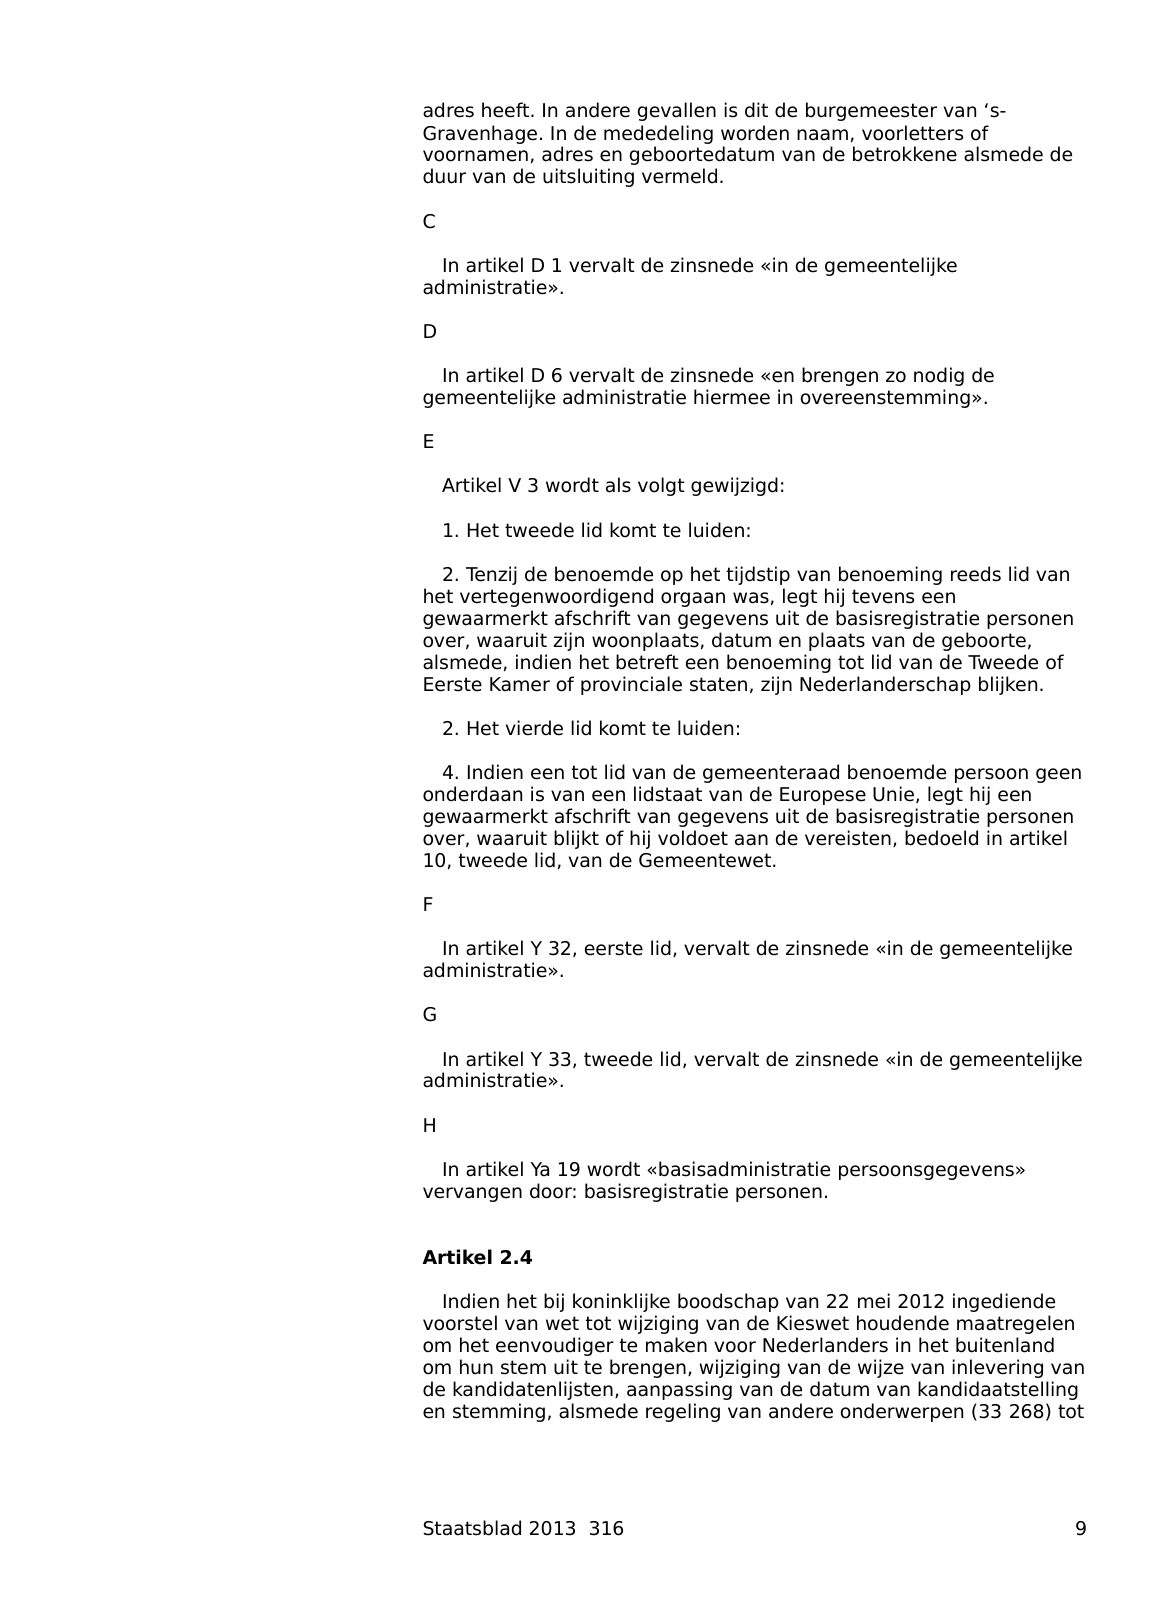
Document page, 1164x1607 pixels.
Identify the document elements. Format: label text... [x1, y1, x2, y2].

text H [422, 1114, 1087, 1137]
text In artikel Y 32, eerste lid, vervalt de zinsnede «in de gemeentelijke administratie». [422, 938, 1087, 982]
text In artikel D 6 vervalt de zinsnede «en brengen zo nodig de gemeentelijke administratie hiermee in overeenstemming». [422, 365, 1087, 409]
text C [422, 211, 1087, 232]
subtitle Artikel 2.4 [422, 1247, 1087, 1269]
text In artikel D 1 vervalt de zinsnede «in de gemeentelijke administratie». [422, 255, 1087, 299]
text 4. Indien een tot lid van de gemeenteraad benoemde persoon geen onderdaan is van een lidstaat van de Europese Unie, legt hij een gewaarmerkt afschrift van gegevens uit de basisregistratie personen over, waaruit blijkt of hij voldoet aan de vereisten, bedoeld in artikel 10, tweede lid, van de Gemeentewet. [422, 762, 1087, 872]
text 2. Tenzij de benoemde op het tijdstip van benoeming reeds lid van het vertegenwoordigend orgaan was, legt hij tevens een gewaarmerkt afschrift van gegevens uit de basisregistratie personen over, waaruit zijn woonplaats, datum en plaats van de geboorte, alsmede, indien het betreft een benoeming tot lid van de Tweede of Eerste Kamer of provinciale staten, zijn Nederlanderschap blijken. [422, 564, 1087, 696]
text adres heeft. In andere gevallen is dit de burgemeester van ‘s-Gravenhage. In de mededeling worden naam, voorletters of voornamen, adres en geboortedatum van de betrokkene alsmede de duur van de uitsluiting vermeld. [422, 100, 1087, 188]
text 2. Het vierde lid komt te luiden: [422, 718, 1087, 740]
text In artikel Ya 19 wordt «basisadministratie persoonsgegevens» vervangen door: basisregistratie personen. [422, 1159, 1087, 1203]
text In artikel Y 33, tweede lid, vervalt de zinsnede «in de gemeentelijke administratie». [422, 1048, 1087, 1092]
text 1. Het tweede lid komt te luiden: [422, 519, 1087, 541]
text Indien het bij koninklijke boodschap van 22 mei 2012 ingediende voorstel van wet tot wijziging van de Kieswet houdende maatregelen om het eenvoudiger te maken voor Nederlanders in het buitenland om hun stem uit te brengen, wijziging van de wijze van inlevering van de kandidatenlijsten, aanpassing van de datum van kandidaatstelling en stemming, alsmede regeling van andere onderwerpen (33 268) tot [422, 1291, 1087, 1423]
text Artikel V 3 wordt als volgt gewijzigd: [422, 475, 1087, 497]
text F [422, 894, 1087, 916]
text G [422, 1004, 1087, 1026]
text D [422, 321, 1087, 343]
text E [422, 431, 1087, 453]
